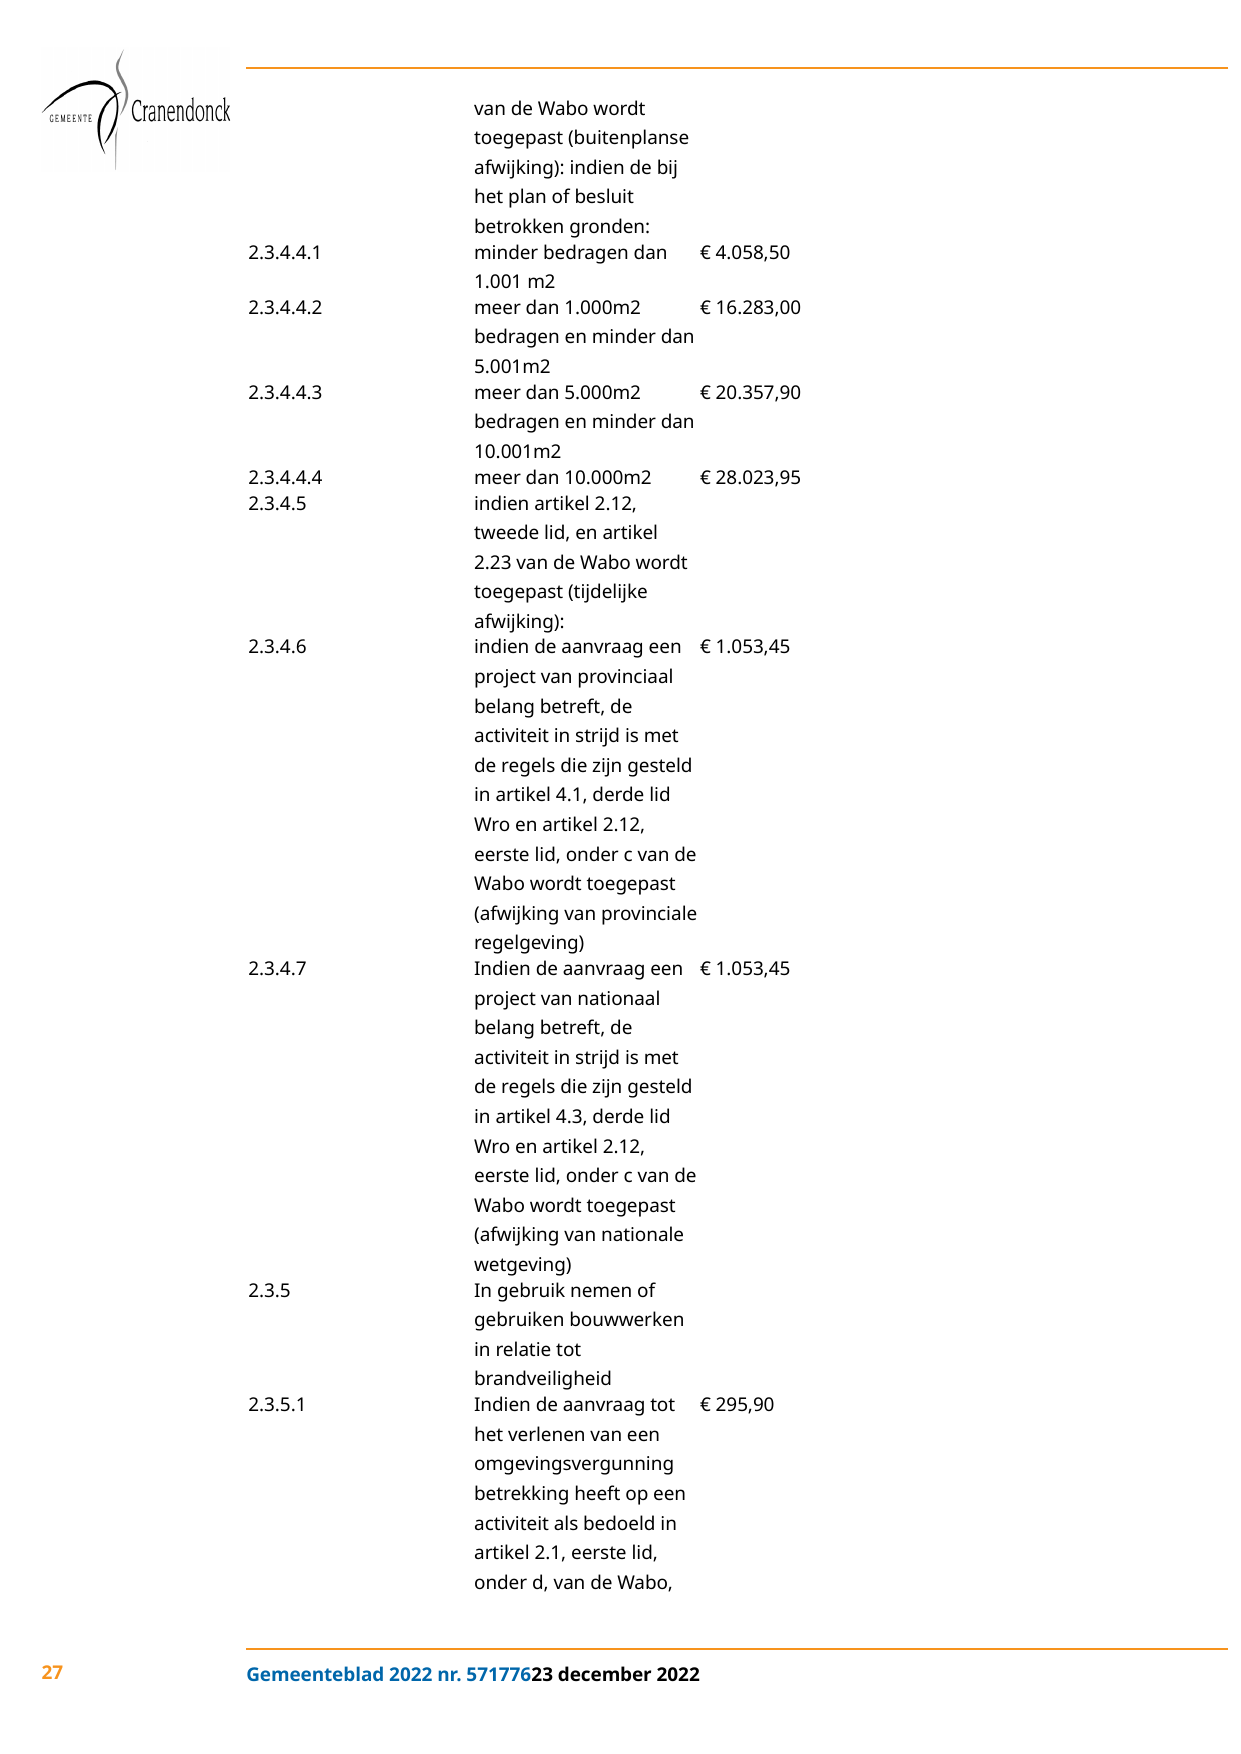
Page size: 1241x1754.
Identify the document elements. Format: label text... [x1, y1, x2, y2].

picture [41, 47, 231, 172]
table_cell € 16.283,00 [700, 294, 926, 379]
table_cell € 295,90 [700, 1391, 926, 1594]
table_cell [926, 955, 1152, 1277]
table_cell [926, 95, 1152, 239]
table_cell € 4.058,50 [700, 239, 926, 294]
table_cell meer dan 1.000m2 bedragen en minder dan 5.001m2 [474, 294, 700, 379]
table_cell [926, 1277, 1152, 1391]
table_cell 2.3.4.4.4 [248, 464, 474, 490]
table_cell [926, 464, 1152, 490]
table_cell minder bedragen dan 1.001 m2 [474, 239, 700, 294]
table_cell [926, 379, 1152, 464]
table_cell meer dan 10.000m2 [474, 464, 700, 490]
table_cell [926, 239, 1152, 294]
table_cell [926, 294, 1152, 379]
table_cell € 28.023,95 [700, 464, 926, 490]
table_cell € 1.053,45 [700, 955, 926, 1277]
table_cell [248, 95, 474, 239]
table_cell van de Wabo wordt toegepast (buitenplanse afwijking): indien de bij het plan of besluit betrokken gronden: [474, 95, 700, 239]
table_cell 2.3.4.5 [248, 490, 474, 634]
table_cell € 20.357,90 [700, 379, 926, 464]
table_cell In gebruik nemen of gebruiken bouwwerken in relatie tot brandveiligheid [474, 1277, 700, 1391]
table_cell 2.3.5.1 [248, 1391, 474, 1594]
table_cell [926, 1391, 1152, 1594]
table_cell Indien de aanvraag een project van nationaal belang betreft, de activiteit in strijd is met de regels die zijn gesteld in artikel 4.3, derde lid Wro en artikel 2.12, eerste lid, onder c van de Wabo wordt toegepast (afwijking van nationale wetgeving) [474, 955, 700, 1277]
table_cell indien de aanvraag een project van provinciaal belang betreft, de activiteit in strijd is met de regels die zijn gesteld in artikel 4.1, derde lid Wro en artikel 2.12, eerste lid, onder c van de Wabo wordt toegepast (afwijking van provinciale regelgeving) [474, 634, 700, 955]
table_cell Indien de aanvraag tot het verlenen van een omgevingsvergunning betrekking heeft op een activiteit als bedoeld in artikel 2.1, eerste lid, onder d, van de Wabo, [474, 1391, 700, 1594]
table_cell 2.3.4.4.3 [248, 379, 474, 464]
table_cell 2.3.4.4.2 [248, 294, 474, 379]
table_cell meer dan 5.000m2 bedragen en minder dan 10.001m2 [474, 379, 700, 464]
table_cell 2.3.4.4.1 [248, 239, 474, 294]
table_cell [926, 634, 1152, 955]
table_cell [700, 95, 926, 239]
table_cell 2.3.4.7 [248, 955, 474, 1277]
table_cell 2.3.4.6 [248, 634, 474, 955]
table_cell [700, 490, 926, 634]
table_cell [926, 490, 1152, 634]
table_cell indien artikel 2.12, tweede lid, en artikel 2.23 van de Wabo wordt toegepast (tijdelijke afwijking): [474, 490, 700, 634]
table_cell 2.3.5 [248, 1277, 474, 1391]
table_cell € 1.053,45 [700, 634, 926, 955]
table_cell [700, 1277, 926, 1391]
